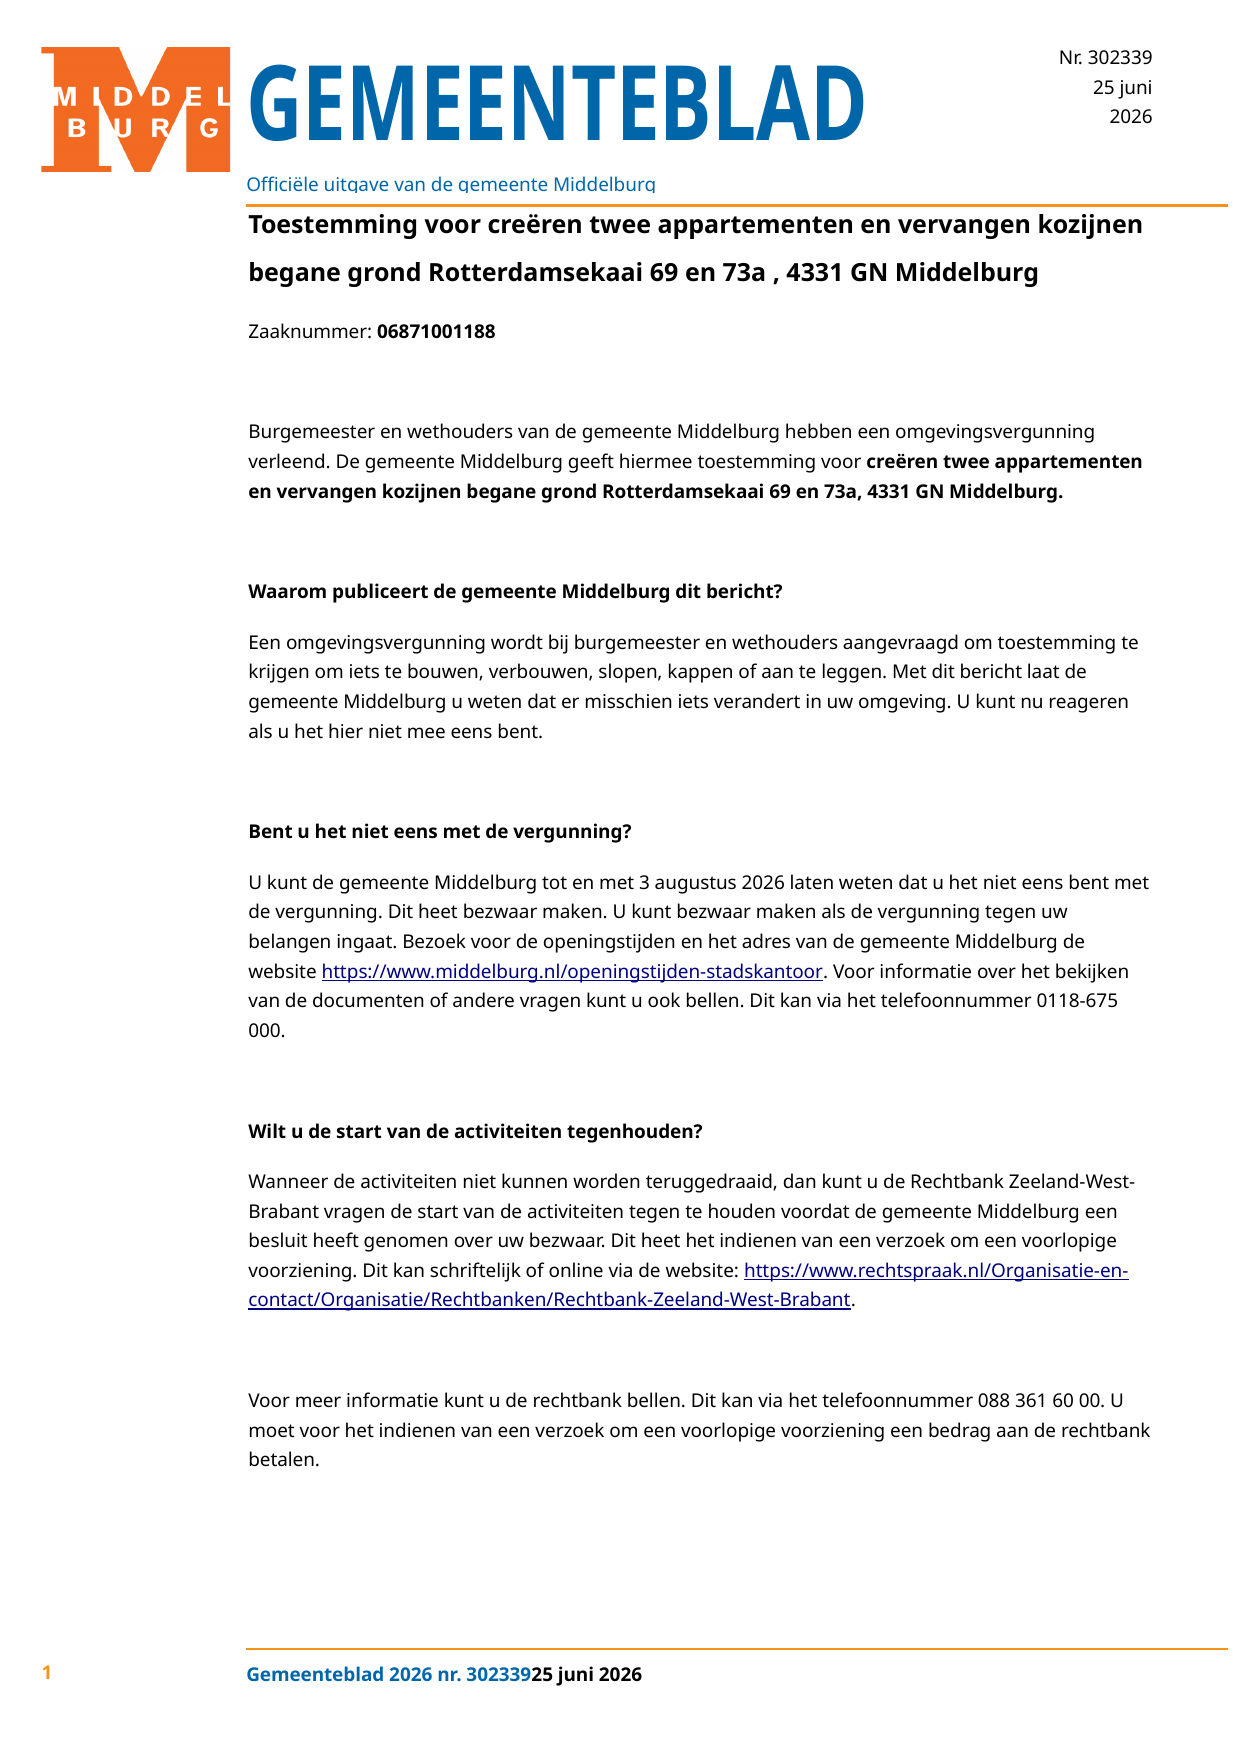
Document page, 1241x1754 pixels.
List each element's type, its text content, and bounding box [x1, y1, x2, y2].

picture [41, 47, 231, 172]
text U kunt de gemeente Middelburg tot en met 3 augustus 2026 laten weten dat u het niet eens bent met de vergunning. Dit heet bezwaar maken. U kunt bezwaar maken als de vergunning tegen uw belangen ingaat. Bezoek voor de openingstijden en het adres van de gemeente Middelburg de website https://www.middelburg.nl/openingstijden-stadskantoor. Voor informatie over het bekijken van de documenten of andere vragen kunt u ook bellen. Dit kan via het telefoonnummer 0118-675 000. [248, 869, 1152, 1043]
text Een omgevingsvergunning wordt bij burgemeester en wethouders aangevraagd om toestemming te krijgen om iets te bouwen, verbouwen, slopen, kappen of aan te leggen. Met dit bericht laat de gemeente Middelburg u weten dat er misschien iets verandert in uw omgeving. U kunt nu reageren als u het hier niet mee eens bent. [248, 629, 1152, 744]
text Toestemming voor creëren twee appartementen en vervangen kozijnen begane grond Rotterdamsekaai 69 en 73a , 4331 GN Middelburg [248, 207, 1152, 288]
text Wanneer de activiteiten niet kunnen worden teruggedraaid, dan kunt u de Rechtbank Zeeland-West-Brabant vragen de start van de activiteiten tegen te houden voordat de gemeente Middelburg een besluit heeft genomen over uw bezwaar. Dit heet het indienen van een verzoek om een voorlopige voorziening. Dit kan schriftelijk of online via de website: https://www.rechtspraak.nl/Organisatie-en-contact/Organisatie/Rechtbanken/Rechtbank-Zeeland-West-Brabant. [248, 1168, 1152, 1312]
text Zaaknummer: 06871001188 [248, 318, 1152, 344]
text Burgemeester en wethouders van de gemeente Middelburg hebben een omgevingsvergunning verleend. De gemeente Middelburg geeft hiermee toestemming voor creëren twee appartementen en vervangen kozijnen begane grond Rotterdamsekaai 69 en 73a, 4331 GN Middelburg. [248, 419, 1152, 504]
text Wilt u de start van de activiteiten tegenhouden? [248, 1118, 1152, 1144]
text Waarom publiceert de gemeente Middelburg dit bericht? [248, 579, 1152, 604]
text Bent u het niet eens met de vergunning? [248, 819, 1152, 844]
text Voor meer informatie kunt u de rechtbank bellen. Dit kan via het telefoonnummer 088 361 60 00. U moet voor het indienen van een verzoek om een voorlopige voorziening een bedrag aan de rechtbank betalen. [248, 1387, 1152, 1472]
